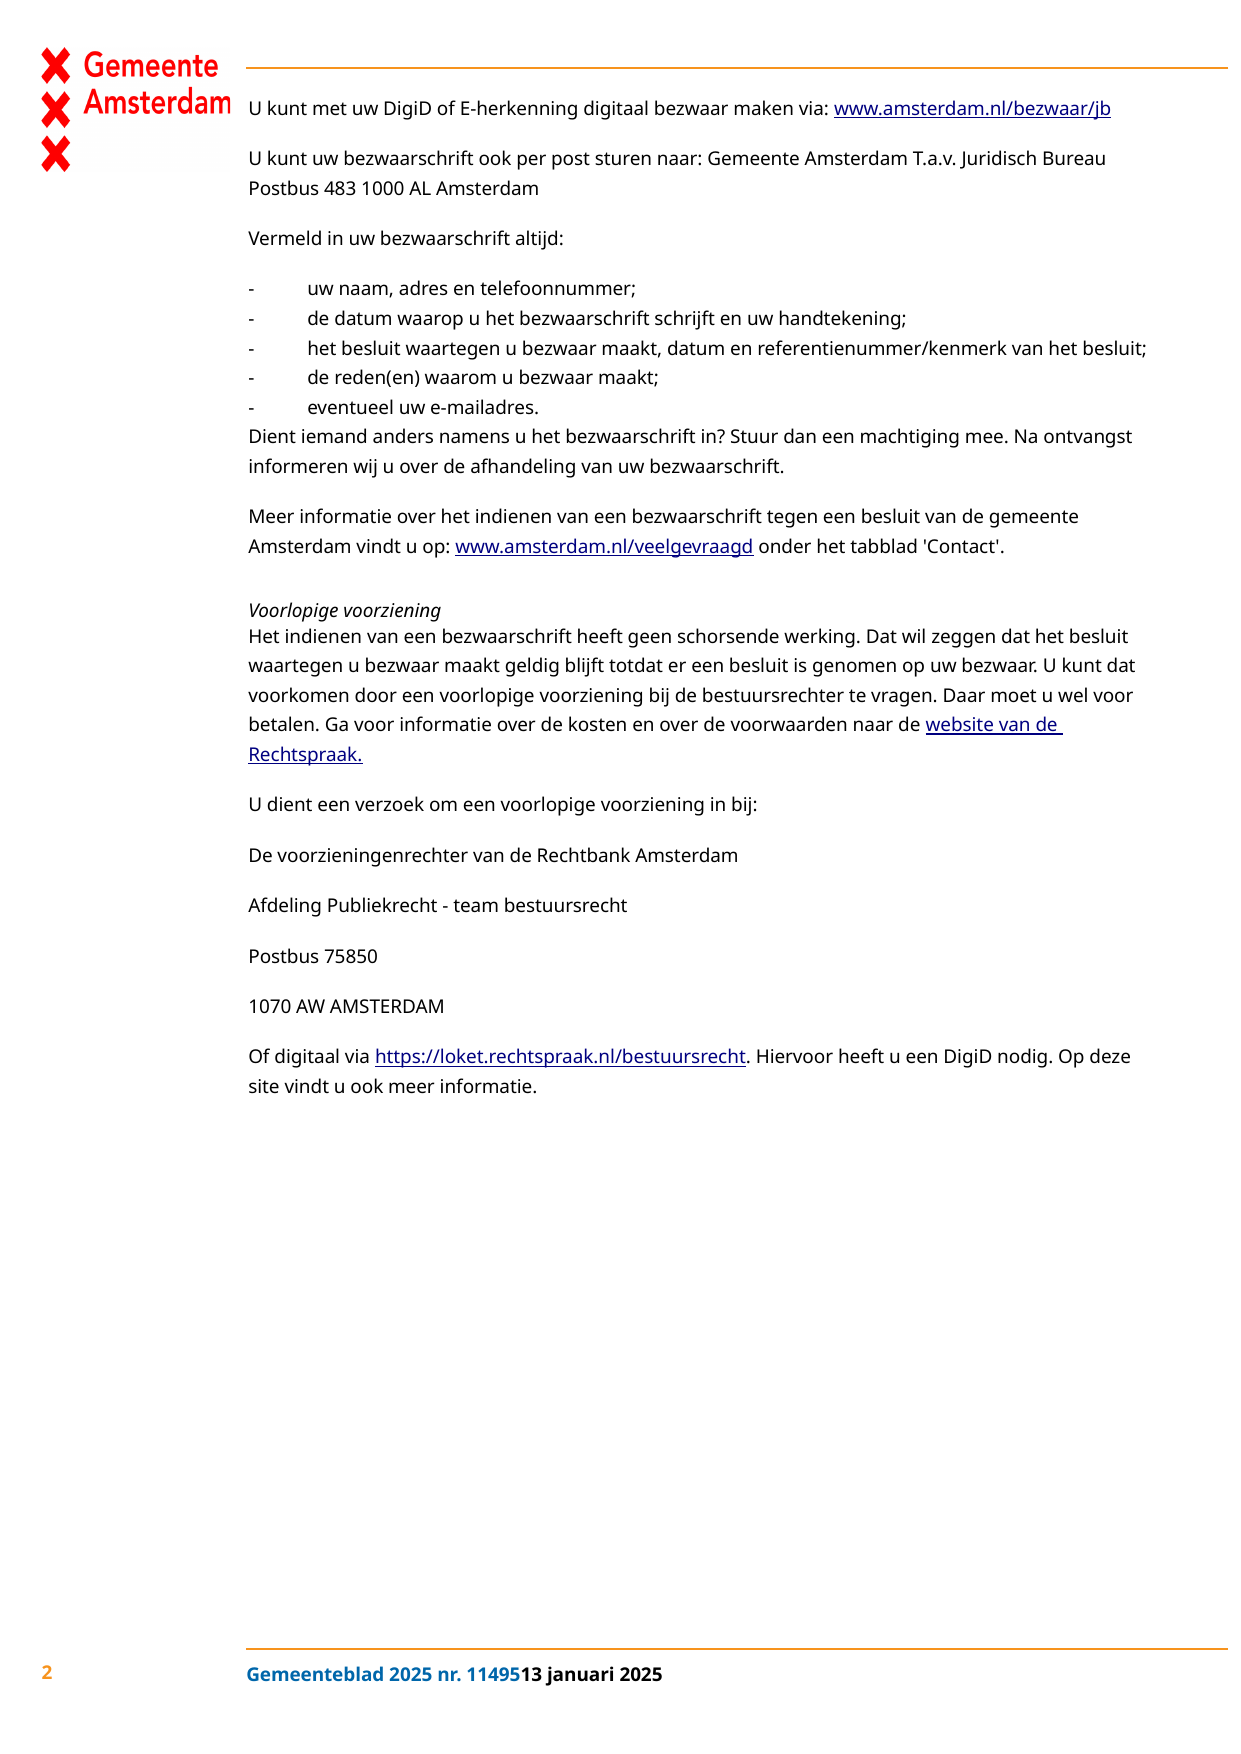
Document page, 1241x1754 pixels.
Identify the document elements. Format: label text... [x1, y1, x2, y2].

text De voorzieningenrechter van de Rechtbank Amsterdam [248, 842, 1152, 868]
list eventueel uw e-mailadres. [248, 394, 1152, 420]
text Vermeld in uw bezwaarschrift altijd: [248, 225, 1152, 251]
text Het indienen van een bezwaarschrift heeft geen schorsende werking. Dat wil zeggen dat het besluit waartegen u bezwaar maakt geldig blijft totdat er een besluit is genomen op uw bezwaar. U kunt dat voorkomen door een voorlopige voorziening bij de bestuursrechter te vragen. Daar moet u wel voor betalen. Ga voor informatie over de kosten en over de voorwaarden naar de website van de Rechtspraak. [248, 623, 1152, 767]
text U kunt met uw DigiD of E-herkenning digitaal bezwaar maken via: www.amsterdam.nl/bezwaar/jb [248, 95, 1152, 121]
text U kunt uw bezwaarschrift ook per post sturen naar: Gemeente Amsterdam T.a.v. Juridisch Bureau Postbus 483 1000 AL Amsterdam [248, 145, 1152, 201]
list uw naam, adres en telefoonnummer; [248, 276, 1152, 301]
list de reden(en) waarom u bezwaar maakt; [248, 364, 1152, 390]
text 1070 AW AMSTERDAM [248, 993, 1152, 1019]
list de datum waarop u het bezwaarschrift schrijft en uw handtekening; [248, 305, 1152, 331]
text Postbus 75850 [248, 943, 1152, 968]
text Of digitaal via https://loket.rechtspraak.nl/bestuursrecht. Hiervoor heeft u een DigiD nodig. Op deze site vindt u ook meer informatie. [248, 1044, 1152, 1099]
text Afdeling Publiekrecht - team bestuursrecht [248, 892, 1152, 918]
text Voorlopige voorziening [248, 597, 1152, 623]
text U dient een verzoek om een voorlopige voorziening in bij: [248, 792, 1152, 817]
list het besluit waartegen u bezwaar maakt, datum en referentienummer/kenmerk van het besluit; [248, 335, 1152, 361]
picture [41, 47, 231, 172]
text Dient iemand anders namens u het bezwaarschrift in? Stuur dan een machtiging mee. Na ontvangst informeren wij u over de afhandeling van uw bezwaarschrift. [248, 423, 1152, 479]
text Meer informatie over het indienen van een bezwaarschrift tegen een besluit van de gemeente Amsterdam vindt u op: www.amsterdam.nl/veelgevraagd onder het tabblad 'Contact'. [248, 503, 1152, 559]
